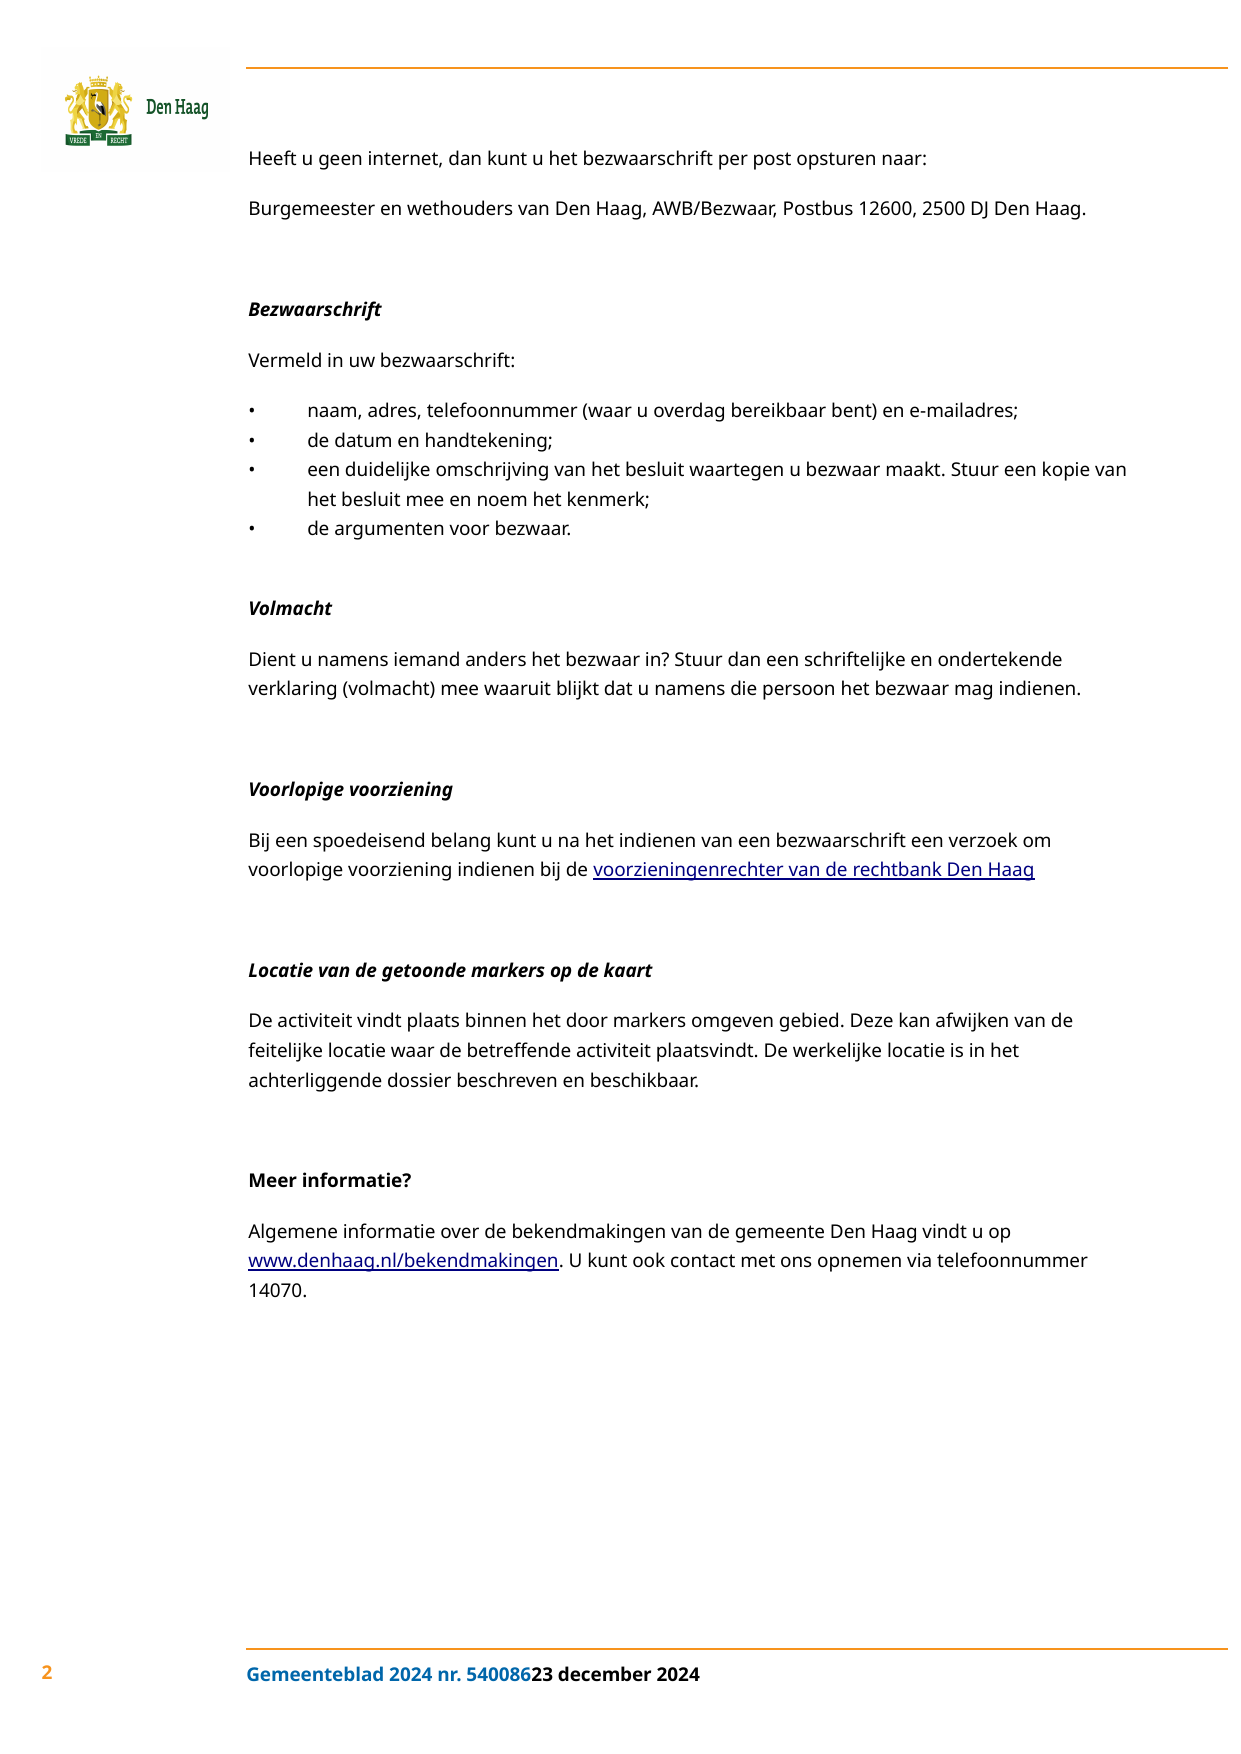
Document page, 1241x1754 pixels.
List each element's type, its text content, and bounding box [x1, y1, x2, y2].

text Locatie van de getoonde markers op de kaart [248, 957, 1152, 983]
text Bezwaarschrift [248, 296, 1152, 322]
picture [41, 47, 231, 172]
text Voorlopige voorziening [248, 776, 1152, 802]
text Bij een spoedeisend belang kunt u na het indienen van een bezwaarschrift een verzoek om voorlopige voorziening indienen bij de voorzieningenrechter van de rechtbank Den Haag [248, 827, 1152, 882]
list de argumenten voor bezwaar. [248, 516, 1152, 541]
text De activiteit vindt plaats binnen het door markers omgeven gebied. Deze kan afwijken van de feitelijke locatie waar de betreffende activiteit plaatsvindt. De werkelijke locatie is in het achterliggende dossier beschreven en beschikbaar. [248, 1008, 1152, 1093]
list naam, adres, telefoonnummer (waar u overdag bereikbaar bent) en e-mailadres; [248, 397, 1152, 423]
list een duidelijke omschrijving van het besluit waartegen u bezwaar maakt. Stuur een kopie van het besluit mee en noem het kenmerk; [248, 456, 1152, 512]
text Vermeld in uw bezwaarschrift: [248, 347, 1152, 373]
text Volmacht [248, 596, 1152, 621]
text Algemene informatie over de bekendmakingen van de gemeente Den Haag vindt u op www.denhaag.nl/bekendmakingen. U kunt ook contact met ons opnemen via telefoonnummer 14070. [248, 1218, 1152, 1303]
text Dient u namens iemand anders het bezwaar in? Stuur dan een schriftelijke en ondertekende verklaring (volmacht) mee waaruit blijkt dat u namens die persoon het bezwaar mag indienen. [248, 646, 1152, 701]
text Heeft u geen internet, dan kunt u het bezwaarschrift per post opsturen naar: [248, 145, 1152, 171]
text Meer informatie? [248, 1168, 1152, 1193]
text Burgemeester en wethouders van Den Haag, AWB/Bezwaar, Postbus 12600, 2500 DJ Den Haag. [248, 196, 1152, 221]
list de datum en handtekening; [248, 427, 1152, 453]
